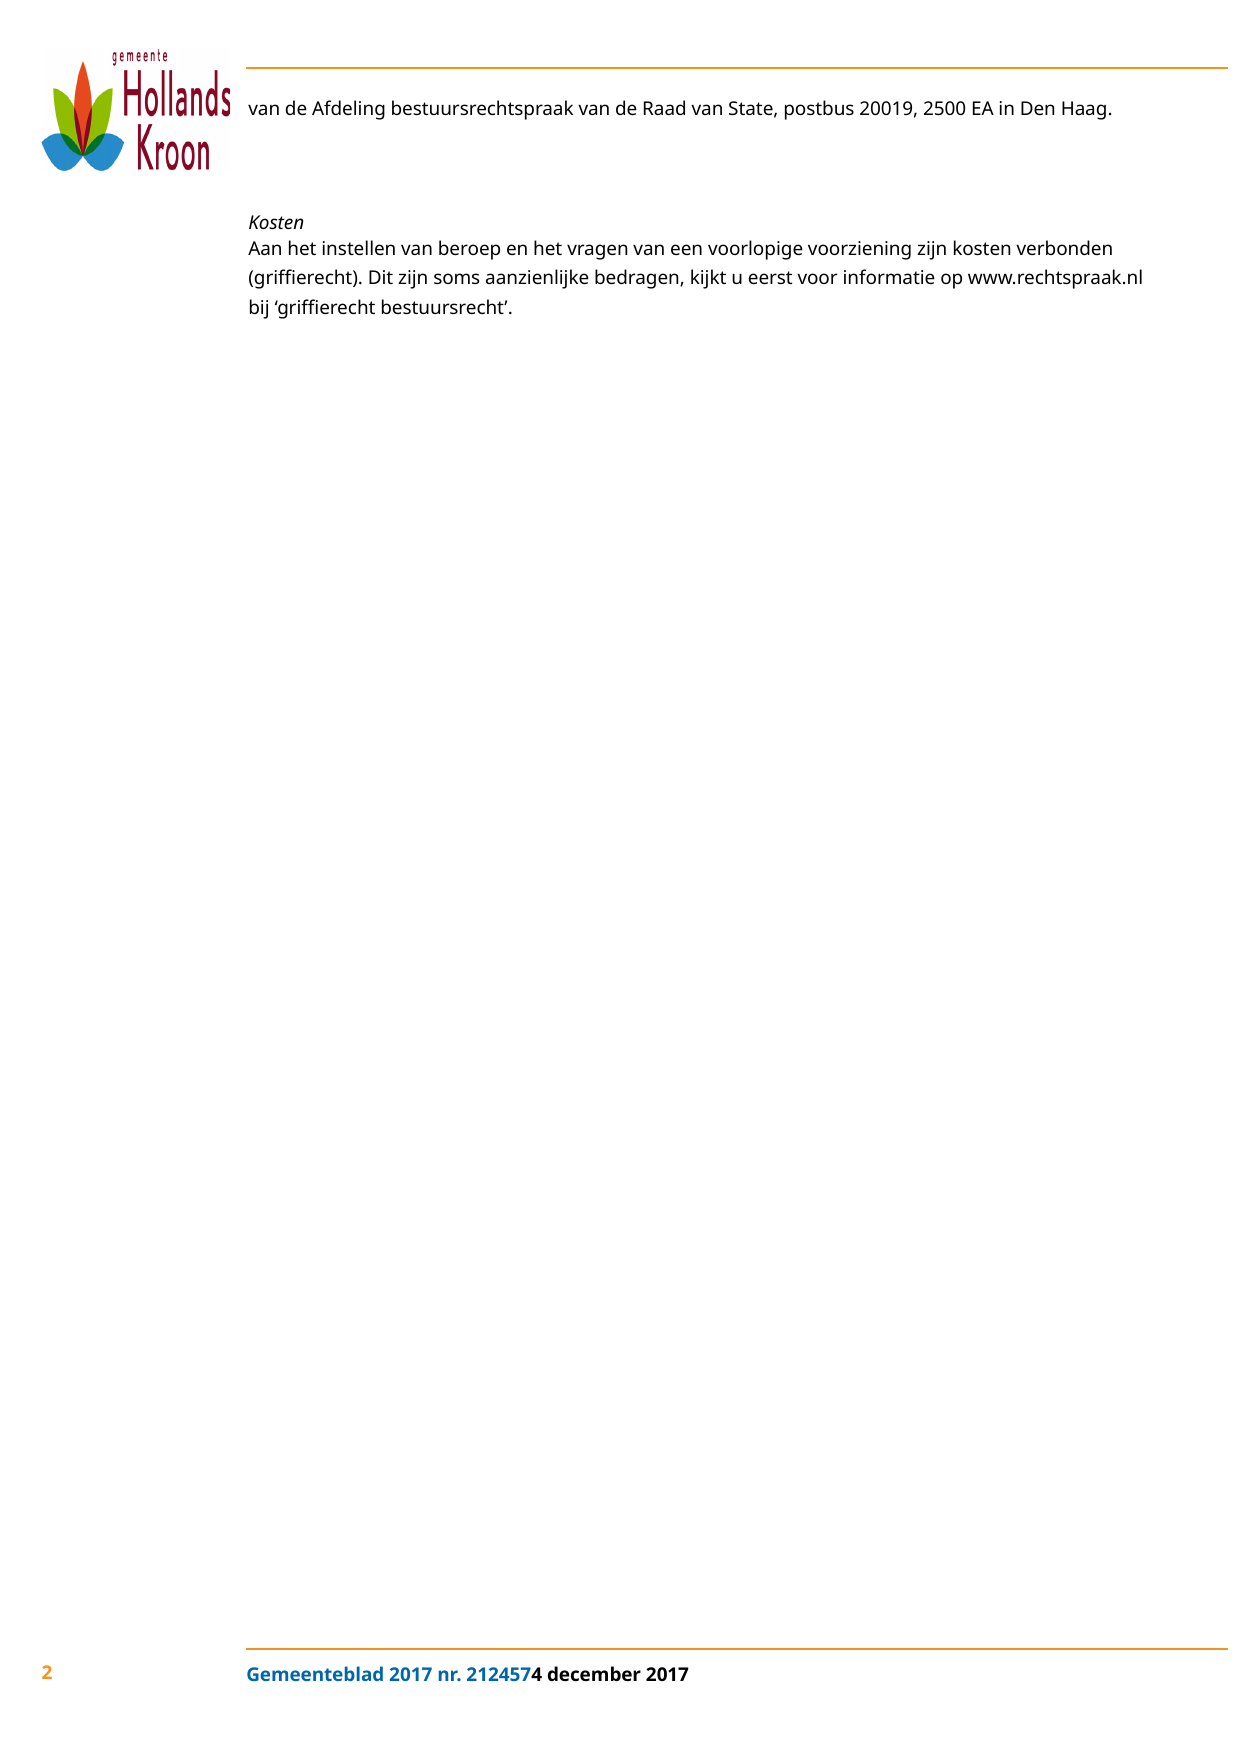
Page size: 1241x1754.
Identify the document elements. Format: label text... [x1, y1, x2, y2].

text van de Afdeling bestuursrechtspraak van de Raad van State, postbus 20019, 2500 EA in Den Haag. [248, 95, 1152, 121]
text Kosten [248, 209, 1152, 235]
text Aan het instellen van beroep en het vragen van een voorlopige voorziening zijn kosten verbonden (griffierecht). Dit zijn soms aanzienlijke bedragen, kijkt u eerst voor informatie op www.rechtspraak.nl bij ‘griffierecht bestuursrecht’. [248, 235, 1152, 320]
picture [41, 47, 231, 172]
